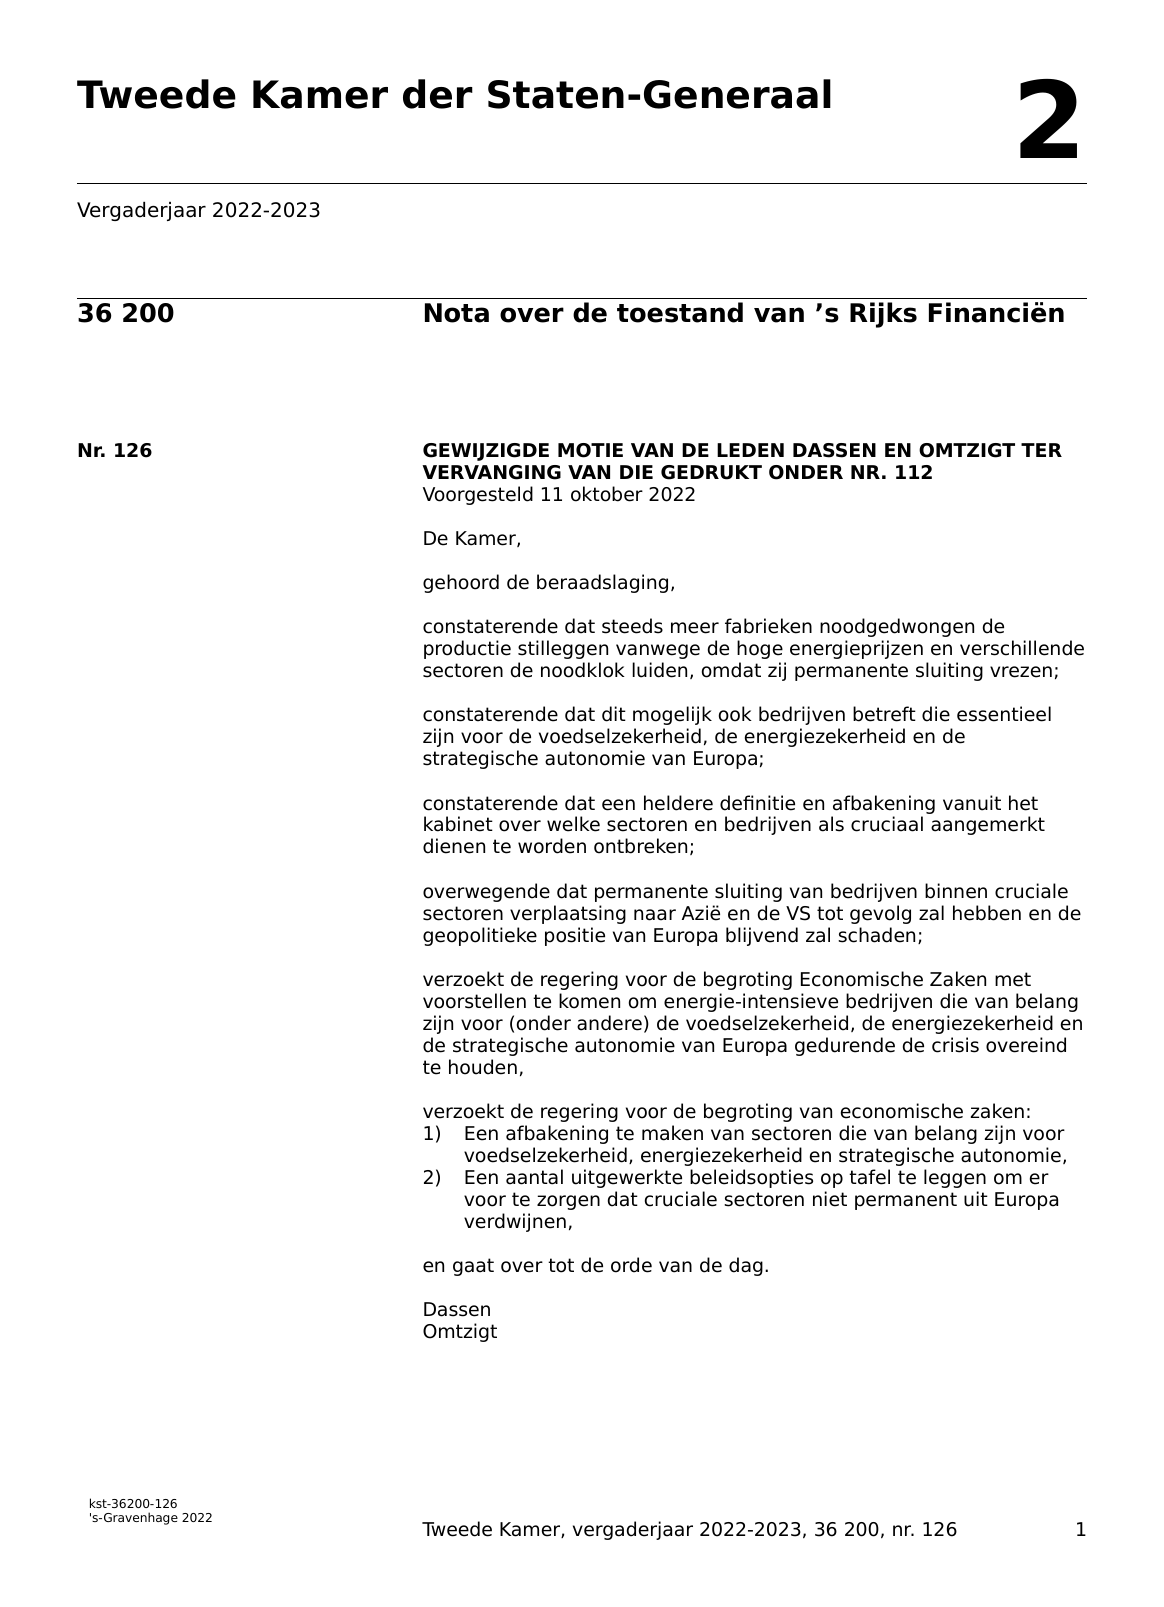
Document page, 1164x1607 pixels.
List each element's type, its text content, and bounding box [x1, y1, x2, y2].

subtitle 36 200 Nota over de toestand van ’s Rijks Financiën [77, 299, 1087, 329]
text constaterende dat steeds meer fabrieken noodgedwongen de productie stilleggen vanwege de hoge energieprijzen en verschillende sectoren de noodklok luiden, omdat zij permanente sluiting vrezen; [422, 616, 1087, 682]
subtitle Nr. 126 GEWIJZIGDE MOTIE VAN DE LEDEN DASSEN EN OMTZIGT TER VERVANGING VAN DIE GEDRUKT ONDER NR. 112 [77, 440, 1087, 484]
text constaterende dat dit mogelijk ook bedrijven betreft die essentieel zijn voor de voedselzekerheid, de energiezekerheid en de strategische autonomie van Europa; [422, 704, 1087, 770]
text Voorgesteld 11 oktober 2022 [422, 484, 1087, 506]
text 1) Een afbakening te maken van sectoren die van belang zijn voor voedselzekerheid, energiezekerheid en strategische autonomie, [422, 1123, 1087, 1167]
text verzoekt de regering voor de begroting Economische Zaken met voorstellen te komen om energie-intensieve bedrijven die van belang zijn voor (onder andere) de voedselzekerheid, de energiezekerheid en de strategische autonomie van Europa gedurende de crisis overeind te houden, [422, 969, 1087, 1078]
table_header Tweede Kamer der Staten-Generaal [77, 59, 886, 183]
text constaterende dat een heldere definitie en afbakening vanuit het kabinet over welke sectoren en bedrijven als cruciaal aangemerkt dienen te worden ontbreken; [422, 792, 1087, 858]
text en gaat over tot de orde van de dag. [422, 1255, 1087, 1277]
text verzoekt de regering voor de begroting van economische zaken: [422, 1101, 1087, 1123]
text Omtzigt [422, 1321, 1087, 1343]
text 's-Gravenhage 2022 [88, 1511, 323, 1525]
text 2) Een aantal uitgewerkte beleidsopties op tafel te leggen om er voor te zorgen dat cruciale sectoren niet permanent uit Europa verdwijnen, [422, 1167, 1087, 1233]
table_cell Vergaderjaar 2022-2023 [77, 184, 1087, 298]
text kst-36200-126 [88, 1497, 323, 1511]
text overwegende dat permanente sluiting van bedrijven binnen cruciale sectoren verplaatsing naar Azië en de VS tot gevolg zal hebben en de geopolitieke positie van Europa blijvend zal schaden; [422, 881, 1087, 946]
text De Kamer, [422, 528, 1087, 550]
text Dassen [422, 1299, 1087, 1321]
text gehoord de beraadslaging, [422, 572, 1087, 594]
table_header 2 [886, 59, 1087, 183]
